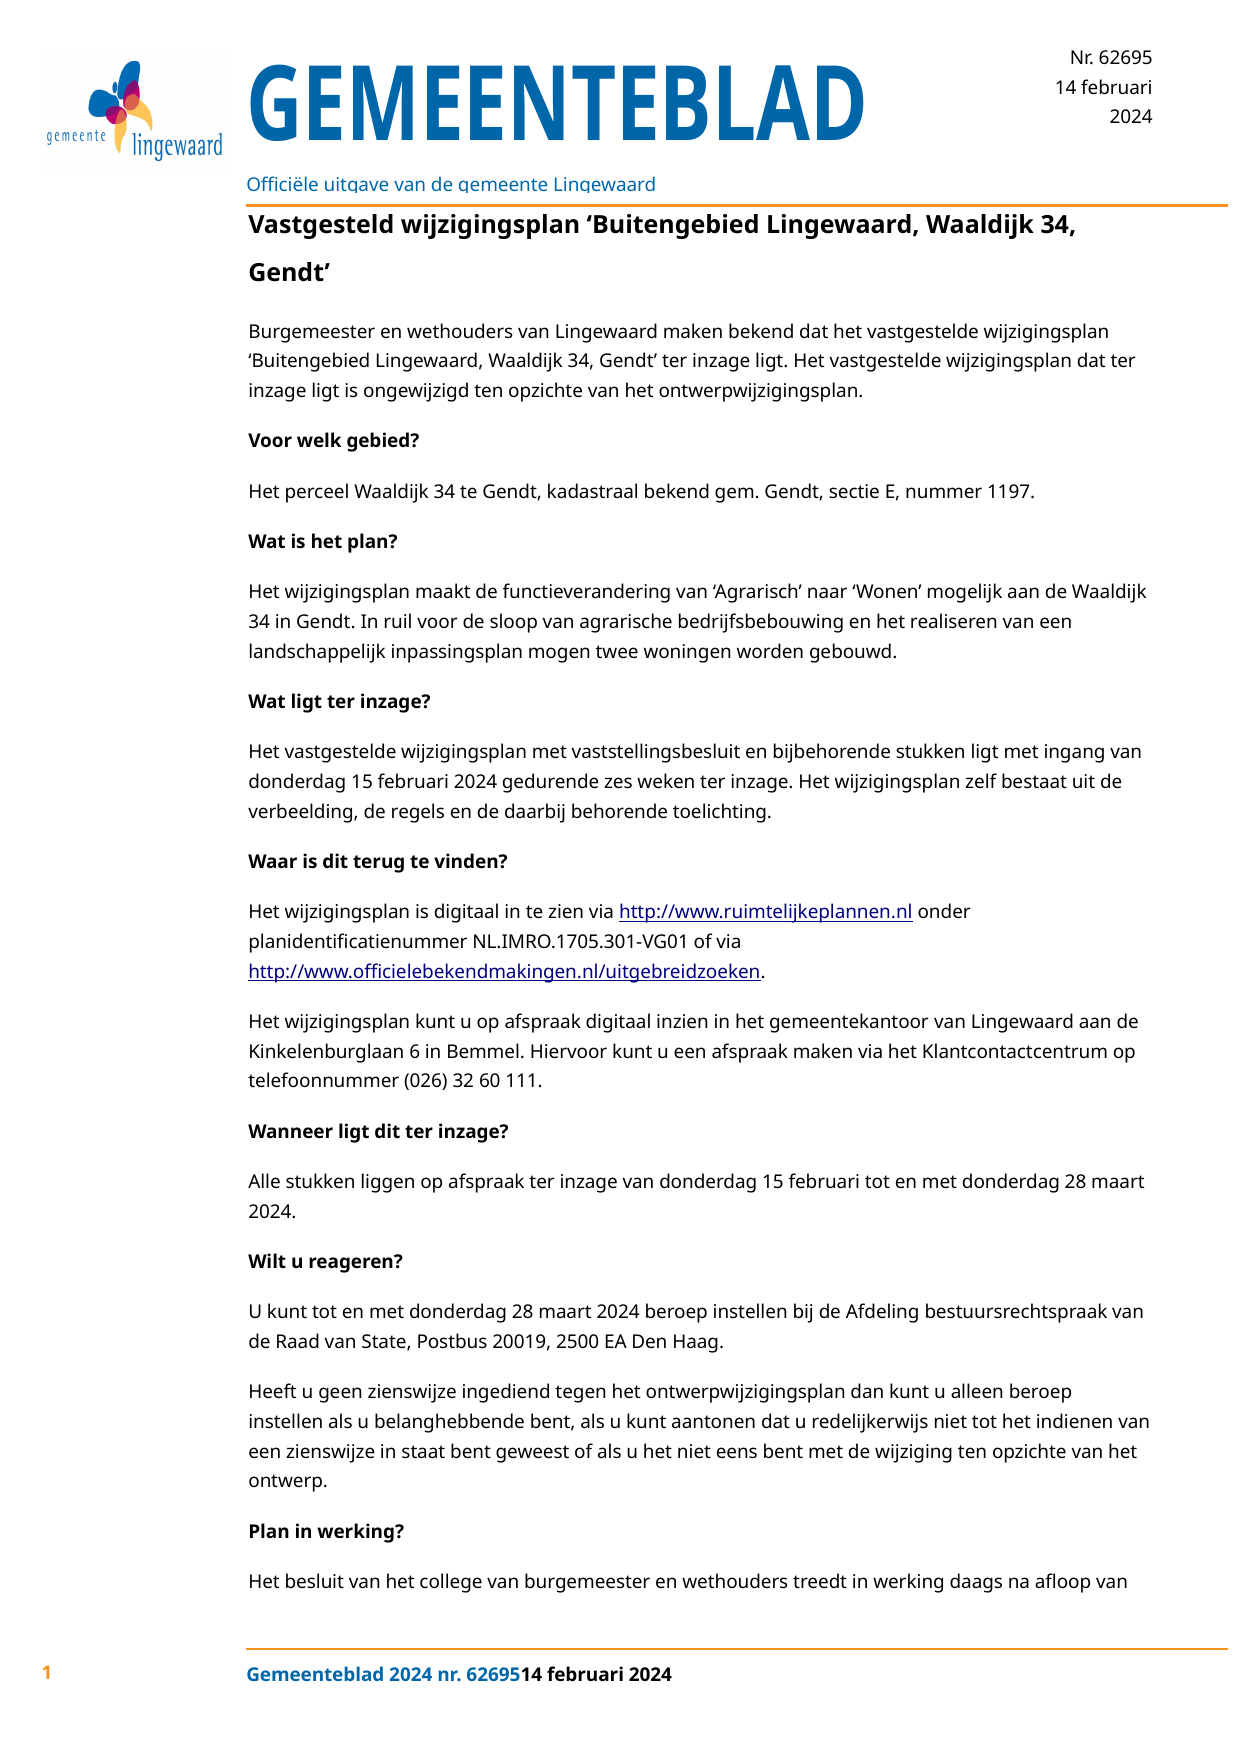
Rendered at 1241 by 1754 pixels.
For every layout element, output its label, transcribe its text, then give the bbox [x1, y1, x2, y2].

text Het vastgestelde wijzigingsplan met vaststellingsbesluit en bijbehorende stukken ligt met ingang van donderdag 15 februari 2024 gedurende zes weken ter inzage. Het wijzigingsplan zelf bestaat uit de verbeelding, de regels en de daarbij behorende toelichting. [248, 739, 1152, 824]
text Het wijzigingsplan is digitaal in te zien via http://www.ruimtelijkeplannen.nl onder planidentificatienummer NL.IMRO.1705.301-VG01 of via http://www.officielebekendmakingen.nl/uitgebreidzoeken. [248, 899, 1152, 984]
text U kunt tot en met donderdag 28 maart 2024 beroep instellen bij de Afdeling bestuursrechtspraak van de Raad van State, Postbus 20019, 2500 EA Den Haag. [248, 1299, 1152, 1354]
picture [41, 47, 231, 172]
text Het besluit van het college van burgemeester en wethouders treedt in werking daags na afloop van [248, 1568, 1152, 1594]
text Plan in werking? [248, 1518, 1152, 1544]
text Het wijzigingsplan kunt u op afspraak digitaal inzien in het gemeentekantoor van Lingewaard aan de Kinkelenburglaan 6 in Bemmel. Hiervoor kunt u een afspraak maken via het Klantcontactcentrum op telefoonnummer (026) 32 60 111. [248, 1008, 1152, 1093]
text Voor welk gebied? [248, 427, 1152, 453]
text Wat ligt ter inzage? [248, 688, 1152, 714]
text Wanneer ligt dit ter inzage? [248, 1118, 1152, 1144]
text Heeft u geen zienswijze ingediend tegen het ontwerpwijzigingsplan dan kunt u alleen beroep instellen als u belanghebbende bent, als u kunt aantonen dat u redelijkerwijs niet tot het indienen van een zienswijze in staat bent geweest of als u het niet eens bent met de wijziging ten opzichte van het ontwerp. [248, 1379, 1152, 1493]
text Burgemeester en wethouders van Lingewaard maken bekend dat het vastgestelde wijzigingsplan ‘Buitengebied Lingewaard, Waaldijk 34, Gendt’ ter inzage ligt. Het vastgestelde wijzigingsplan dat ter inzage ligt is ongewijzigd ten opzichte van het ontwerpwijzigingsplan. [248, 318, 1152, 403]
text Vastgesteld wijzigingsplan ‘Buitengebied Lingewaard, Waaldijk 34, Gendt’ [248, 207, 1152, 288]
text Waar is dit terug te vinden? [248, 848, 1152, 874]
text Wilt u reageren? [248, 1248, 1152, 1274]
text Alle stukken liggen op afspraak ter inzage van donderdag 15 februari tot en met donderdag 28 maart 2024. [248, 1168, 1152, 1224]
text Het wijzigingsplan maakt de functieverandering van ‘Agrarisch’ naar ‘Wonen’ mogelijk aan de Waaldijk 34 in Gendt. In ruil voor de sloop van agrarische bedrijfsbebouwing en het realiseren van een landschappelijk inpassingsplan mogen twee woningen worden gebouwd. [248, 579, 1152, 664]
text Het perceel Waaldijk 34 te Gendt, kadastraal bekend gem. Gendt, sectie E, nummer 1197. [248, 478, 1152, 504]
text Wat is het plan? [248, 528, 1152, 554]
